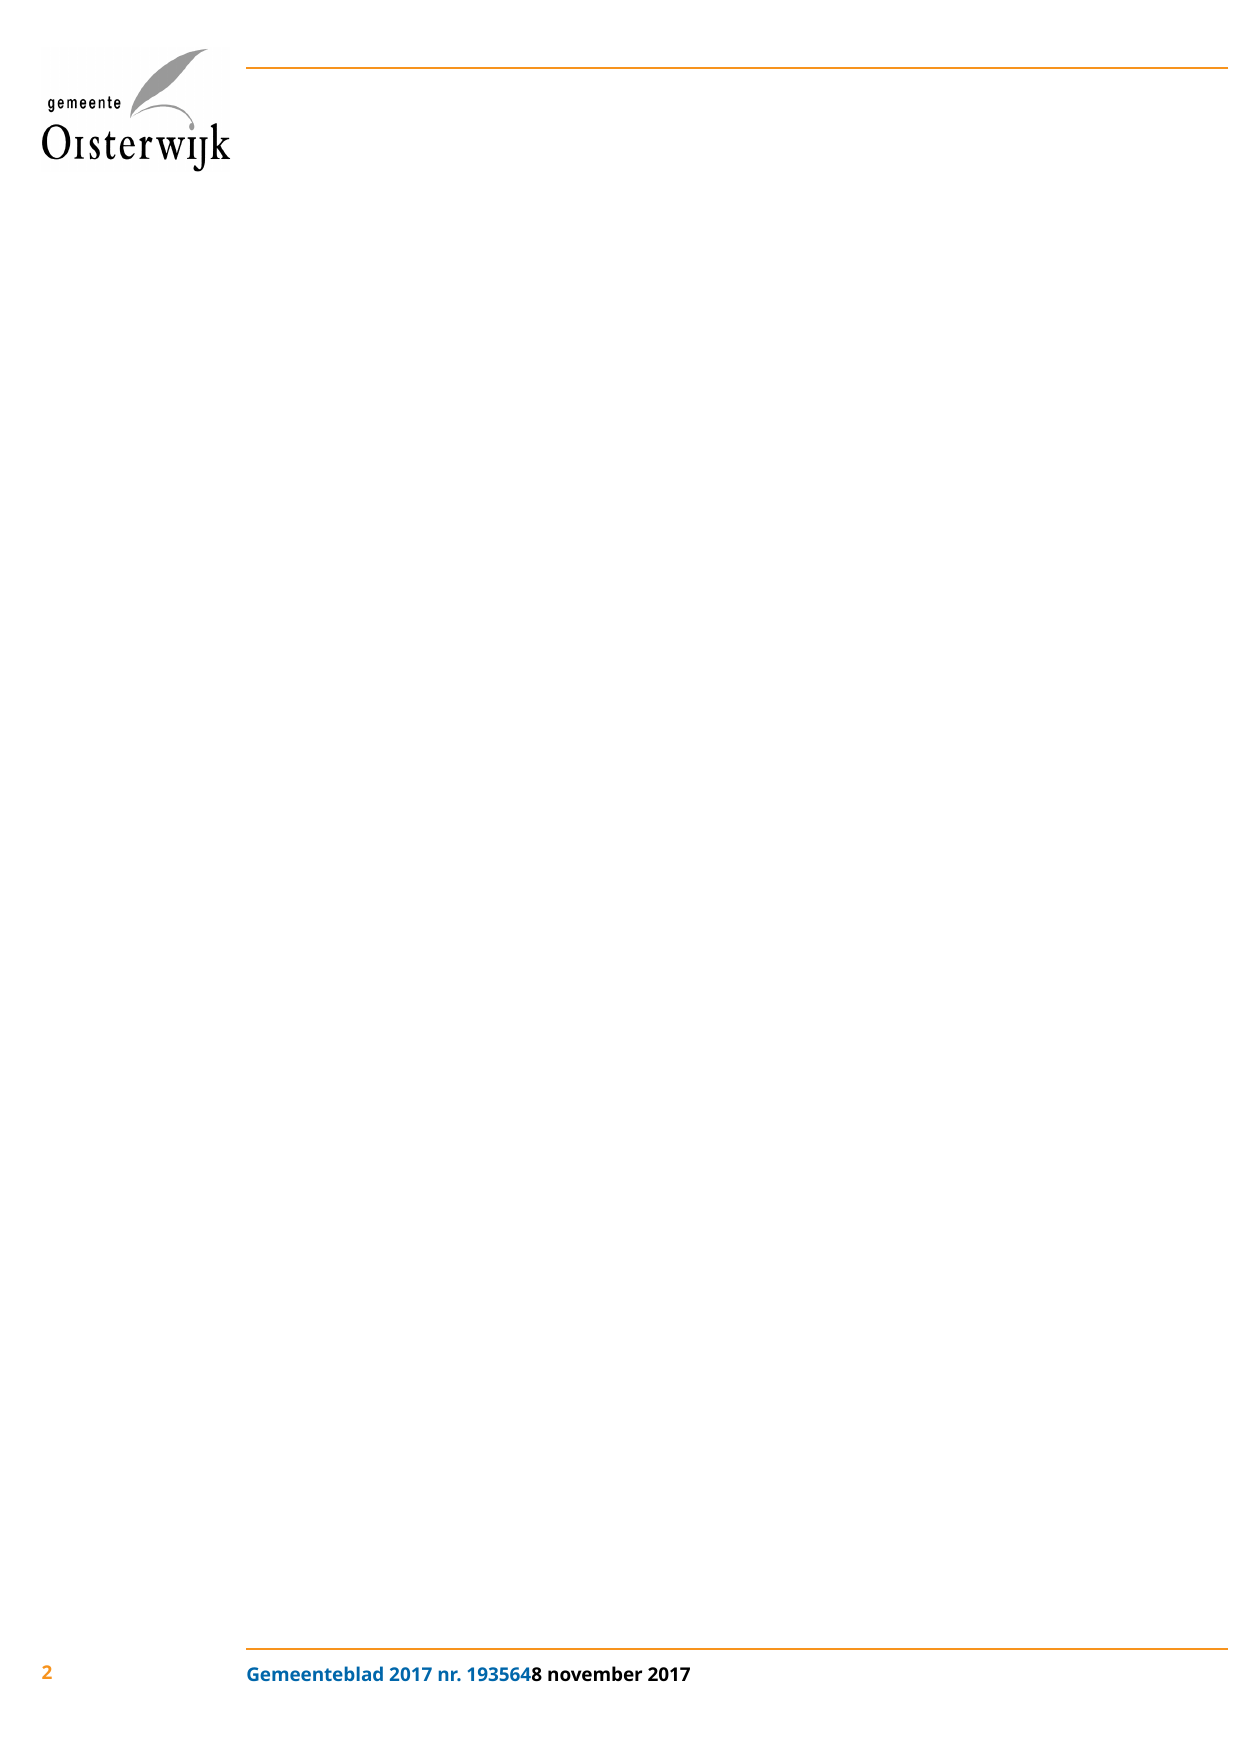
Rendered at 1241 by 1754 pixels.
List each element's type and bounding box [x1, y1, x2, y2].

picture [41, 47, 231, 172]
